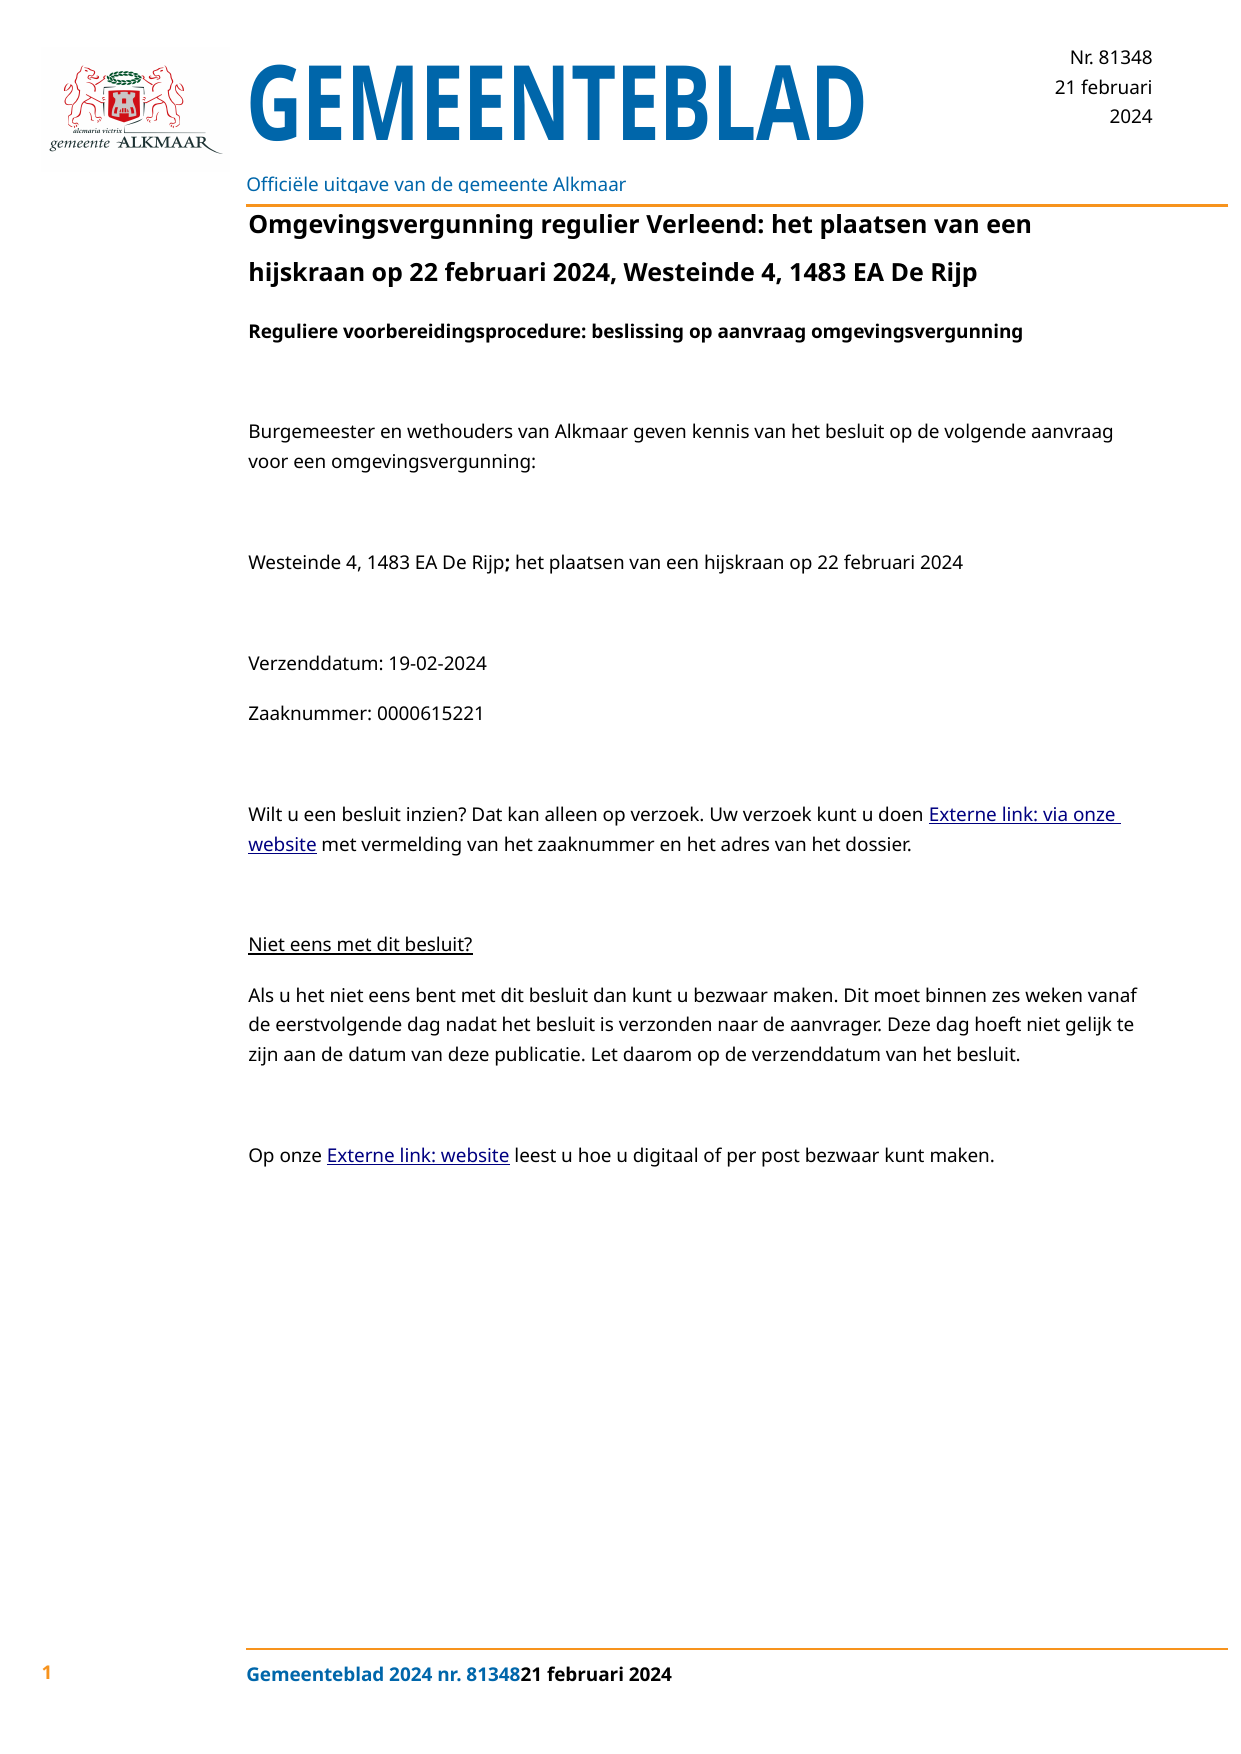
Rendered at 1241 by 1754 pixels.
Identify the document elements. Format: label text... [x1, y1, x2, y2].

text Burgemeester en wethouders van Alkmaar geven kennis van het besluit op de volgende aanvraag voor een omgevingsvergunning: [248, 419, 1152, 474]
text Wilt u een besluit inzien? Dat kan alleen op verzoek. Uw verzoek kunt u doen Externe link: via onze website met vermelding van het zaaknummer en het adres van het dossier. [248, 801, 1152, 857]
text Reguliere voorbereidingsprocedure: beslissing op aanvraag omgevingsvergunning [248, 318, 1152, 344]
text Verzenddatum: 19-02-2024 [248, 650, 1152, 676]
text Als u het niet eens bent met dit besluit dan kunt u bezwaar maken. Dit moet binnen zes weken vanaf de eerstvolgende dag nadat het besluit is verzonden naar de aanvrager. Deze dag hoeft niet gelijk te zijn aan de datum van deze publicatie. Let daarom op de verzenddatum van het besluit. [248, 982, 1152, 1067]
text Omgevingsvergunning regulier Verleend: het plaatsen van een hijskraan op 22 februari 2024, Westeinde 4, 1483 EA De Rijp [248, 207, 1152, 288]
text Westeinde 4, 1483 EA De Rijp; het plaatsen van een hijskraan op 22 februari 2024 [248, 549, 1152, 575]
text Op onze Externe link: website leest u hoe u digitaal of per post bezwaar kunt maken. [248, 1142, 1152, 1168]
text Zaaknummer: 0000615221 [248, 700, 1152, 726]
picture [41, 47, 231, 172]
text Niet eens met dit besluit? [248, 932, 1152, 957]
